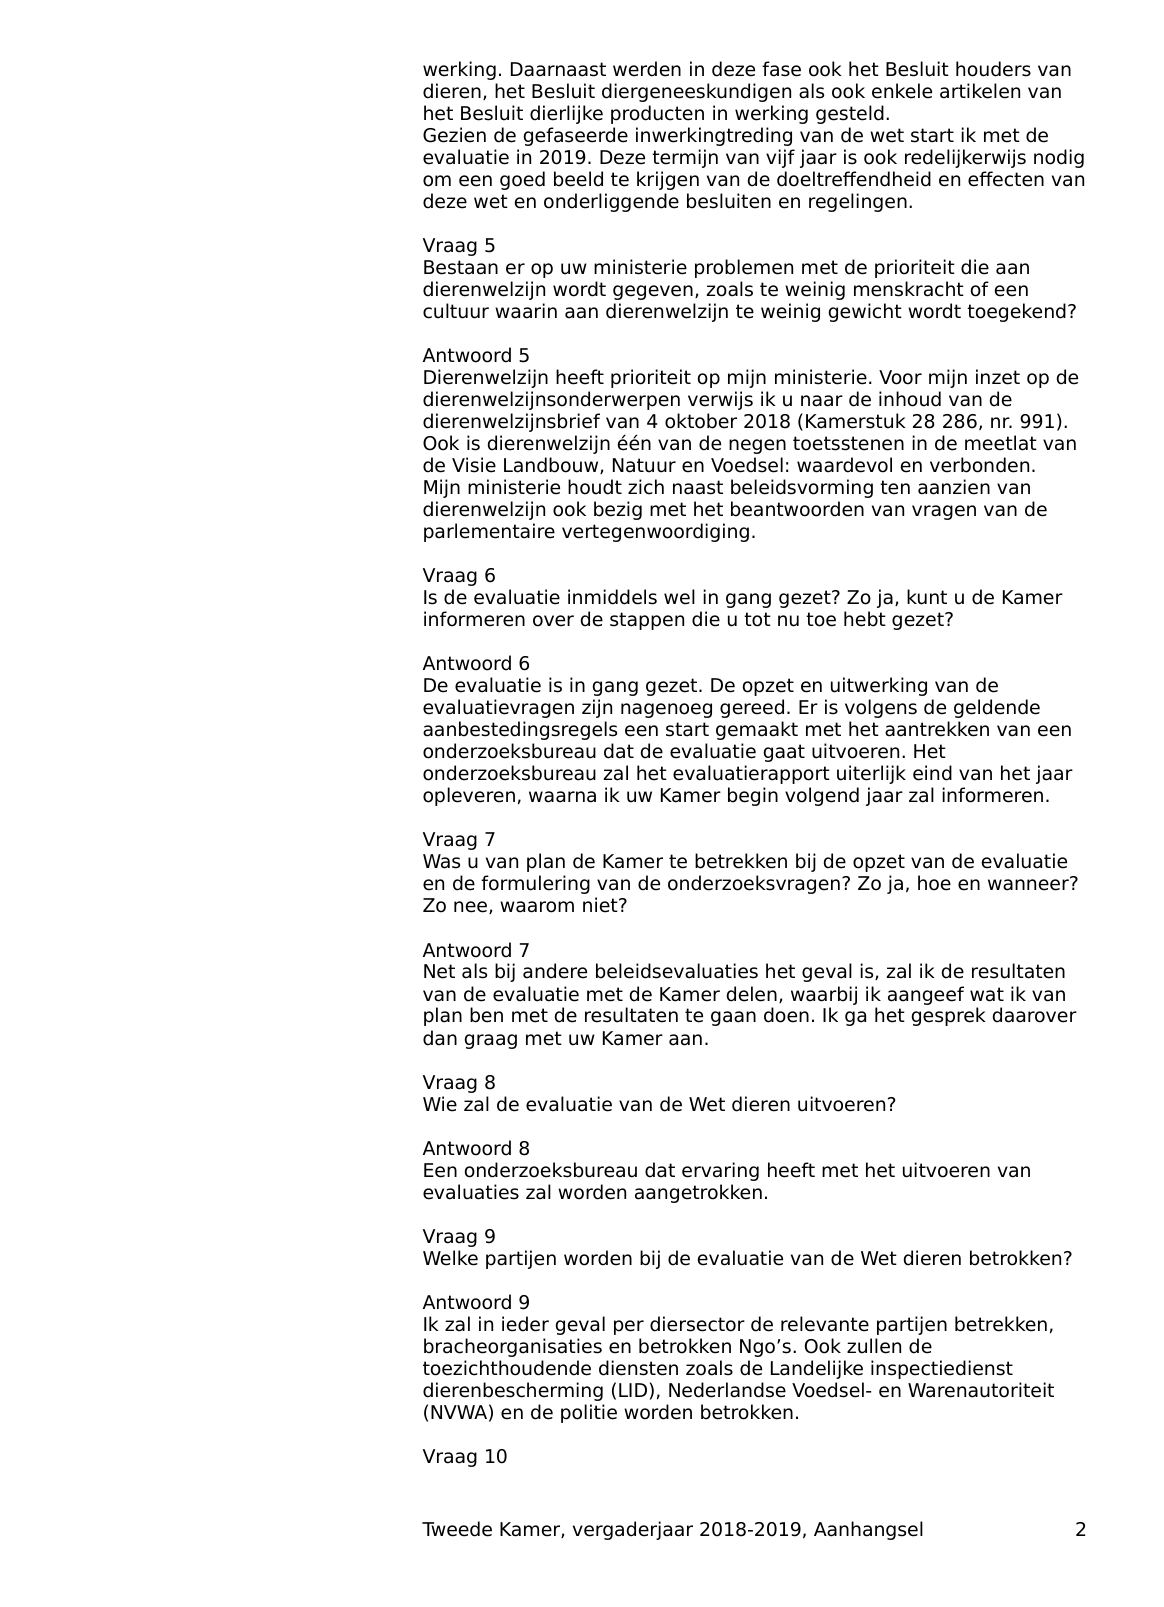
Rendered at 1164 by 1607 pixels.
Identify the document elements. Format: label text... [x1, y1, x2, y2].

text Antwoord 5 [422, 345, 1087, 367]
text Bestaan er op uw ministerie problemen met de prioriteit die aan dierenwelzijn wordt gegeven, zoals te weinig menskracht of een cultuur waarin aan dierenwelzijn te weinig gewicht wordt toegekend? [422, 257, 1087, 323]
text Antwoord 8 [422, 1138, 1087, 1160]
text Was u van plan de Kamer te betrekken bij de opzet van de evaluatie en de formulering van de onderzoeksvragen? Zo ja, hoe en wanneer? Zo nee, waarom niet? [422, 851, 1087, 917]
text Antwoord 6 [422, 653, 1087, 675]
text De evaluatie is in gang gezet. De opzet en uitwerking van de evaluatievragen zijn nagenoeg gereed. Er is volgens de geldende aanbestedingsregels een start gemaakt met het aantrekken van een onderzoeksbureau dat de evaluatie gaat uitvoeren. Het onderzoeksbureau zal het evaluatierapport uiterlijk eind van het jaar opleveren, waarna ik uw Kamer begin volgend jaar zal informeren. [422, 675, 1087, 807]
text Vraag 6 [422, 565, 1087, 587]
text Vraag 10 [422, 1446, 1087, 1468]
text Antwoord 7 [422, 939, 1087, 961]
text Mijn ministerie houdt zich naast beleidsvorming ten aanzien van dierenwelzijn ook bezig met het beantwoorden van vragen van de parlementaire vertegenwoordiging. [422, 477, 1087, 543]
text Vraag 7 [422, 829, 1087, 851]
text Welke partijen worden bij de evaluatie van de Wet dieren betrokken? [422, 1248, 1087, 1270]
text Vraag 8 [422, 1072, 1087, 1093]
text Vraag 5 [422, 235, 1087, 257]
text Vraag 9 [422, 1226, 1087, 1248]
text Antwoord 9 [422, 1292, 1087, 1314]
text Net als bij andere beleidsevaluaties het geval is, zal ik de resultaten van de evaluatie met de Kamer delen, waarbij ik aangeef wat ik van plan ben met de resultaten te gaan doen. Ik ga het gesprek daarover dan graag met uw Kamer aan. [422, 961, 1087, 1049]
text werking. Daarnaast werden in deze fase ook het Besluit houders van dieren, het Besluit diergeneeskundigen als ook enkele artikelen van het Besluit dierlijke producten in werking gesteld. [422, 59, 1087, 125]
text Dierenwelzijn heeft prioriteit op mijn ministerie. Voor mijn inzet op de dierenwelzijnsonderwerpen verwijs ik u naar de inhoud van de dierenwelzijnsbrief van 4 oktober 2018 (Kamerstuk 28 286, nr. 991). Ook is dierenwelzijn één van de negen toetsstenen in de meetlat van de Visie Landbouw, Natuur en Voedsel: waardevol en verbonden. [422, 367, 1087, 477]
text Een onderzoeksbureau dat ervaring heeft met het uitvoeren van evaluaties zal worden aangetrokken. [422, 1160, 1087, 1204]
text Is de evaluatie inmiddels wel in gang gezet? Zo ja, kunt u de Kamer informeren over de stappen die u tot nu toe hebt gezet? [422, 587, 1087, 631]
text Gezien de gefaseerde inwerkingtreding van de wet start ik met de evaluatie in 2019. Deze termijn van vijf jaar is ook redelijkerwijs nodig om een goed beeld te krijgen van de doeltreffendheid en effecten van deze wet en onderliggende besluiten en regelingen. [422, 125, 1087, 213]
text Ik zal in ieder geval per diersector de relevante partijen betrekken, bracheorganisaties en betrokken Ngo’s. Ook zullen de toezichthoudende diensten zoals de Landelijke inspectiedienst dierenbescherming (LID), Nederlandse Voedsel- en Warenautoriteit (NVWA) en de politie worden betrokken. [422, 1314, 1087, 1424]
text Wie zal de evaluatie van de Wet dieren uitvoeren? [422, 1093, 1087, 1116]
